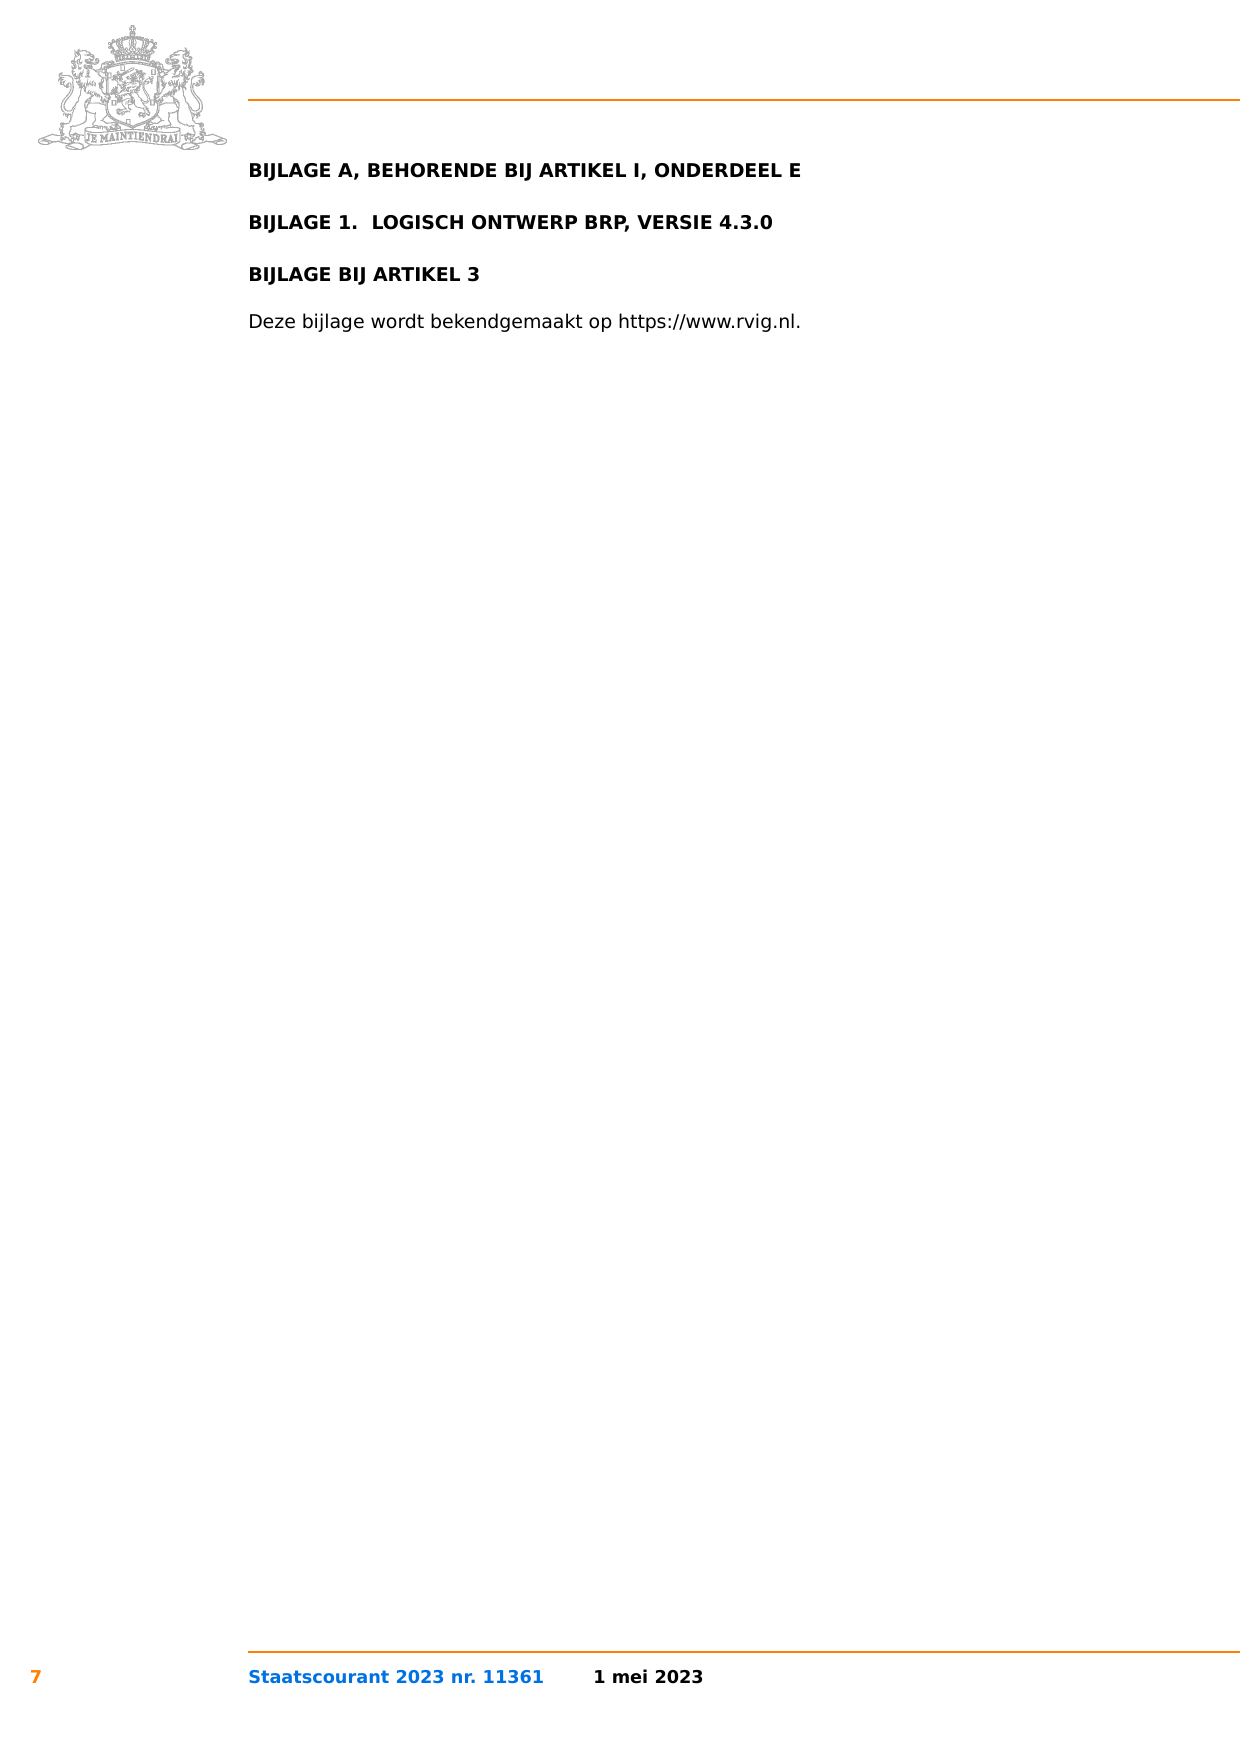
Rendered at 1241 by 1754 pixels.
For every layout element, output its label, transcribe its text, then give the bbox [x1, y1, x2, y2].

picture [38, 25, 227, 150]
subtitle BIJLAGE BIJ ARTIKEL 3 [248, 264, 1163, 286]
text Deze bijlage wordt bekendgemaakt op https://www.rvig.nl. [248, 311, 1163, 333]
subtitle BIJLAGE A, BEHORENDE BIJ ARTIKEL I, ONDERDEEL E [248, 160, 1163, 182]
subtitle BIJLAGE 1. LOGISCH ONTWERP BRP, VERSIE 4.3.0 [248, 212, 1163, 234]
